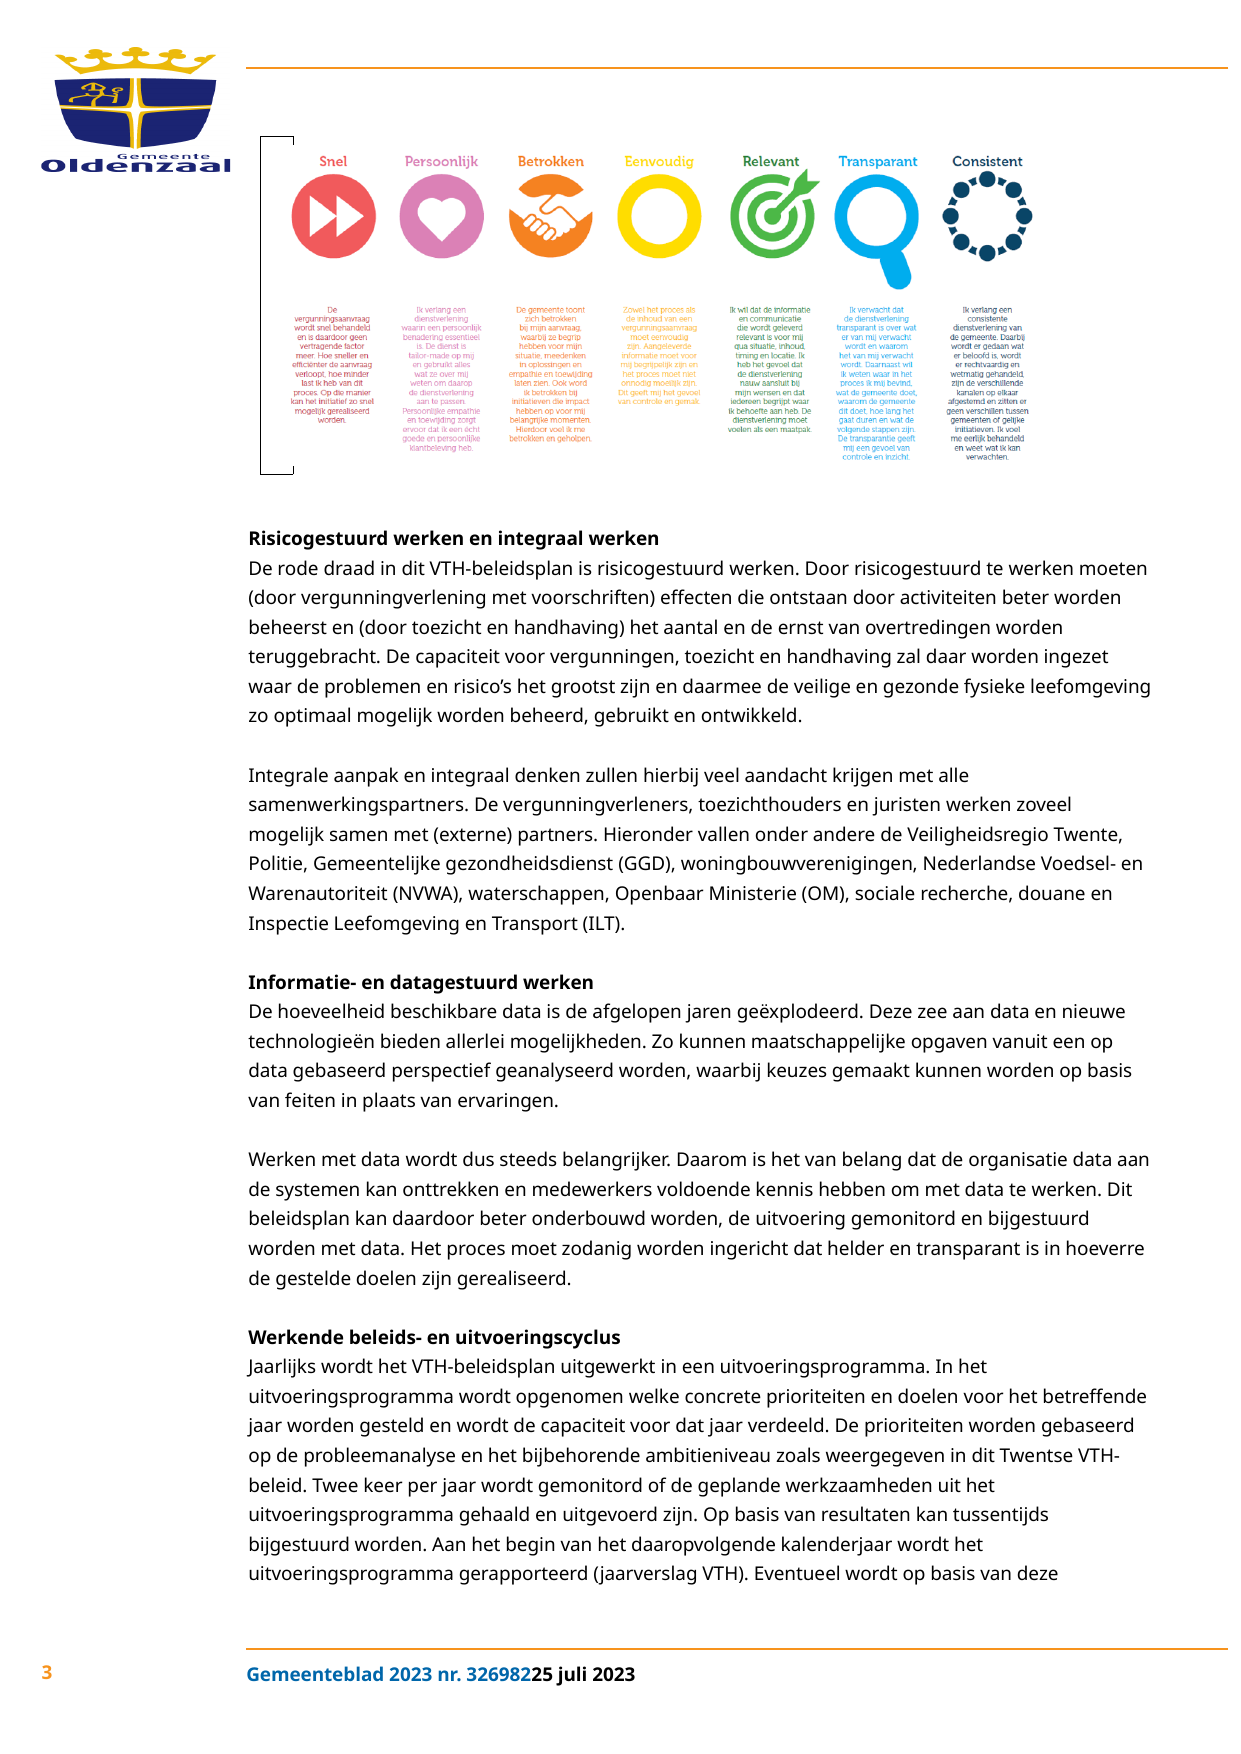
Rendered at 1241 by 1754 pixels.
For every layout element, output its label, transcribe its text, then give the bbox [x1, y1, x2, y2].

text Risicogestuurd werken en integraal werken [248, 525, 1152, 551]
picture [268, 145, 1036, 466]
text De hoeveelheid beschikbare data is de afgelopen jaren geëxplodeerd. Deze zee aan data en nieuwe technologieën bieden allerlei mogelijkheden. Zo kunnen maatschappelijke opgaven vanuit een op data gebaseerd perspectief geanalyseerd worden, waarbij keuzes gemaakt kunnen worden op basis van feiten in plaats van ervaringen. [248, 998, 1152, 1113]
text Werken met data wordt dus steeds belangrijker. Daarom is het van belang dat de organisatie data aan de systemen kan onttrekken en medewerkers voldoende kennis hebben om met data te werken. Dit beleidsplan kan daardoor beter onderbouwd worden, de uitvoering gemonitord en bijgestuurd worden met data. Het proces moet zodanig worden ingericht dat helder en transparant is in hoeverre de gestelde doelen zijn gerealiseerd. [248, 1146, 1152, 1291]
text Jaarlijks wordt het VTH-beleidsplan uitgewerkt in een uitvoeringsprogramma. In het uitvoeringsprogramma wordt opgenomen welke concrete prioriteiten en doelen voor het betreffende jaar worden gesteld en wordt de capaciteit voor dat jaar verdeeld. De prioriteiten worden gebaseerd op de probleemanalyse en het bijbehorende ambitieniveau zoals weergegeven in dit Twentse VTH-beleid. Twee keer per jaar wordt gemonitord of de geplande werkzaamheden uit het uitvoeringsprogramma gehaald en uitgevoerd zijn. Op basis van resultaten kan tussentijds bijgestuurd worden. Aan het begin van het daaropvolgende kalenderjaar wordt het uitvoeringsprogramma gerapporteerd (jaarverslag VTH). Eventueel wordt op basis van deze [248, 1353, 1152, 1586]
text Werkende beleids- en uitvoeringscyclus [248, 1324, 1152, 1350]
text Informatie- en datagestuurd werken [248, 969, 1152, 995]
text Integrale aanpak en integraal denken zullen hierbij veel aandacht krijgen met alle samenwerkingspartners. De vergunningverleners, toezichthouders en juristen werken zoveel mogelijk samen met (externe) partners. Hieronder vallen onder andere de Veiligheidsregio Twente, Politie, Gemeentelijke gezondheidsdienst (GGD), woningbouwverenigingen, Nederlandse Voedsel- en Warenautoriteit (NVWA), waterschappen, Openbaar Ministerie (OM), sociale recherche, douane en Inspectie Leefomgeving en Transport (ILT). [248, 762, 1152, 936]
text De rode draad in dit VTH-beleidsplan is risicogestuurd werken. Door risicogestuurd te werken moeten (door vergunningverlening met voorschriften) effecten die ontstaan door activiteiten beter worden beheerst en (door toezicht en handhaving) het aantal en de ernst van overtredingen worden teruggebracht. De capaciteit voor vergunningen, toezicht en handhaving zal daar worden ingezet waar de problemen en risico’s het grootst zijn en daarmee de veilige en gezonde fysieke leefomgeving zo optimaal mogelijk worden beheerd, gebruikt en ontwikkeld. [248, 555, 1152, 728]
picture [41, 47, 231, 172]
